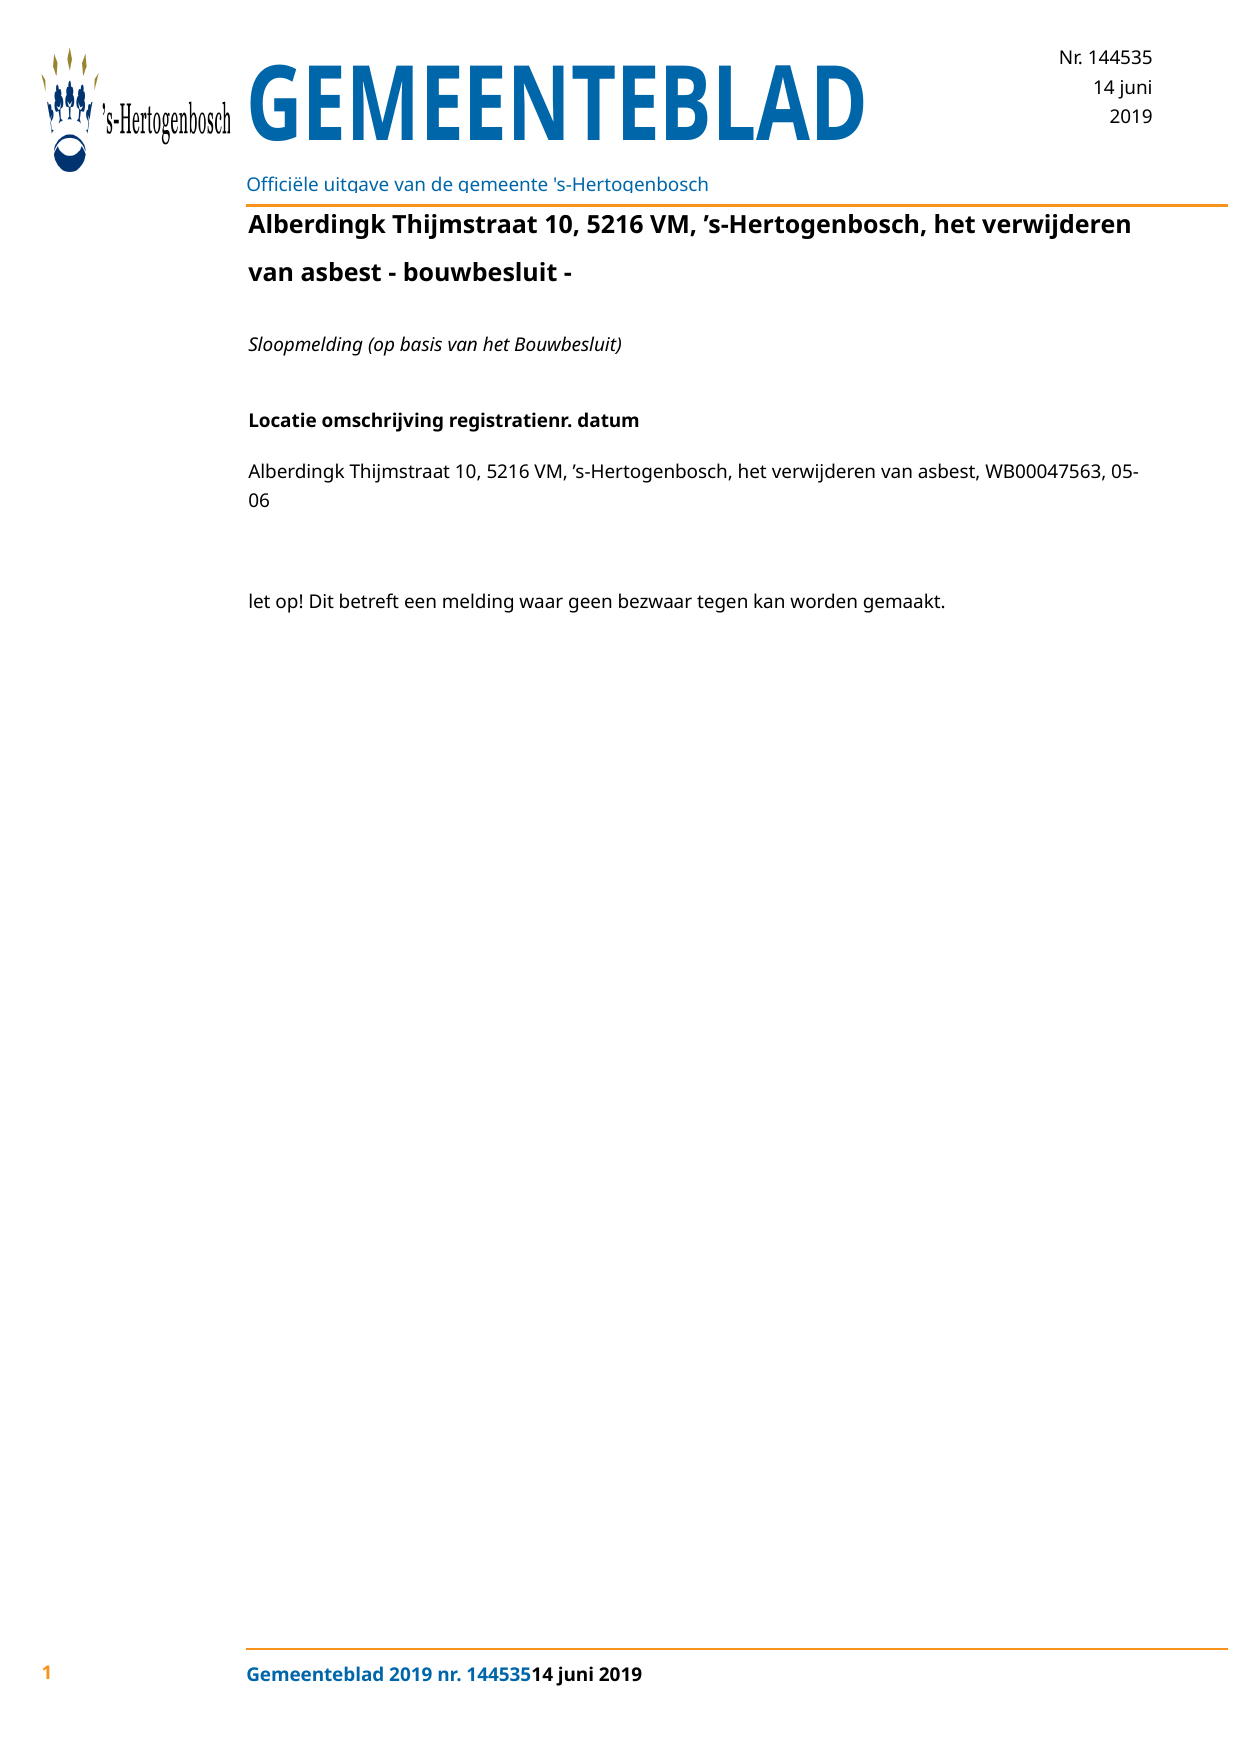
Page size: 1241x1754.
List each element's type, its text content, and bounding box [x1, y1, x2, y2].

text Locatie omschrijving registratienr. datum [248, 408, 1152, 433]
picture [41, 47, 231, 172]
text Alberdingk Thijmstraat 10, 5216 VM, ’s-Hertogenbosch, het verwijderen van asbest - bouwbesluit - [248, 207, 1152, 288]
text Alberdingk Thijmstraat 10, 5216 VM, ’s-Hertogenbosch, het verwijderen van asbest, WB00047563, 05-06 [248, 458, 1152, 513]
text let op! Dit betreft een melding waar geen bezwaar tegen kan worden gemaakt. [248, 588, 1152, 614]
text Sloopmelding (op basis van het Bouwbesluit) [248, 331, 1152, 357]
